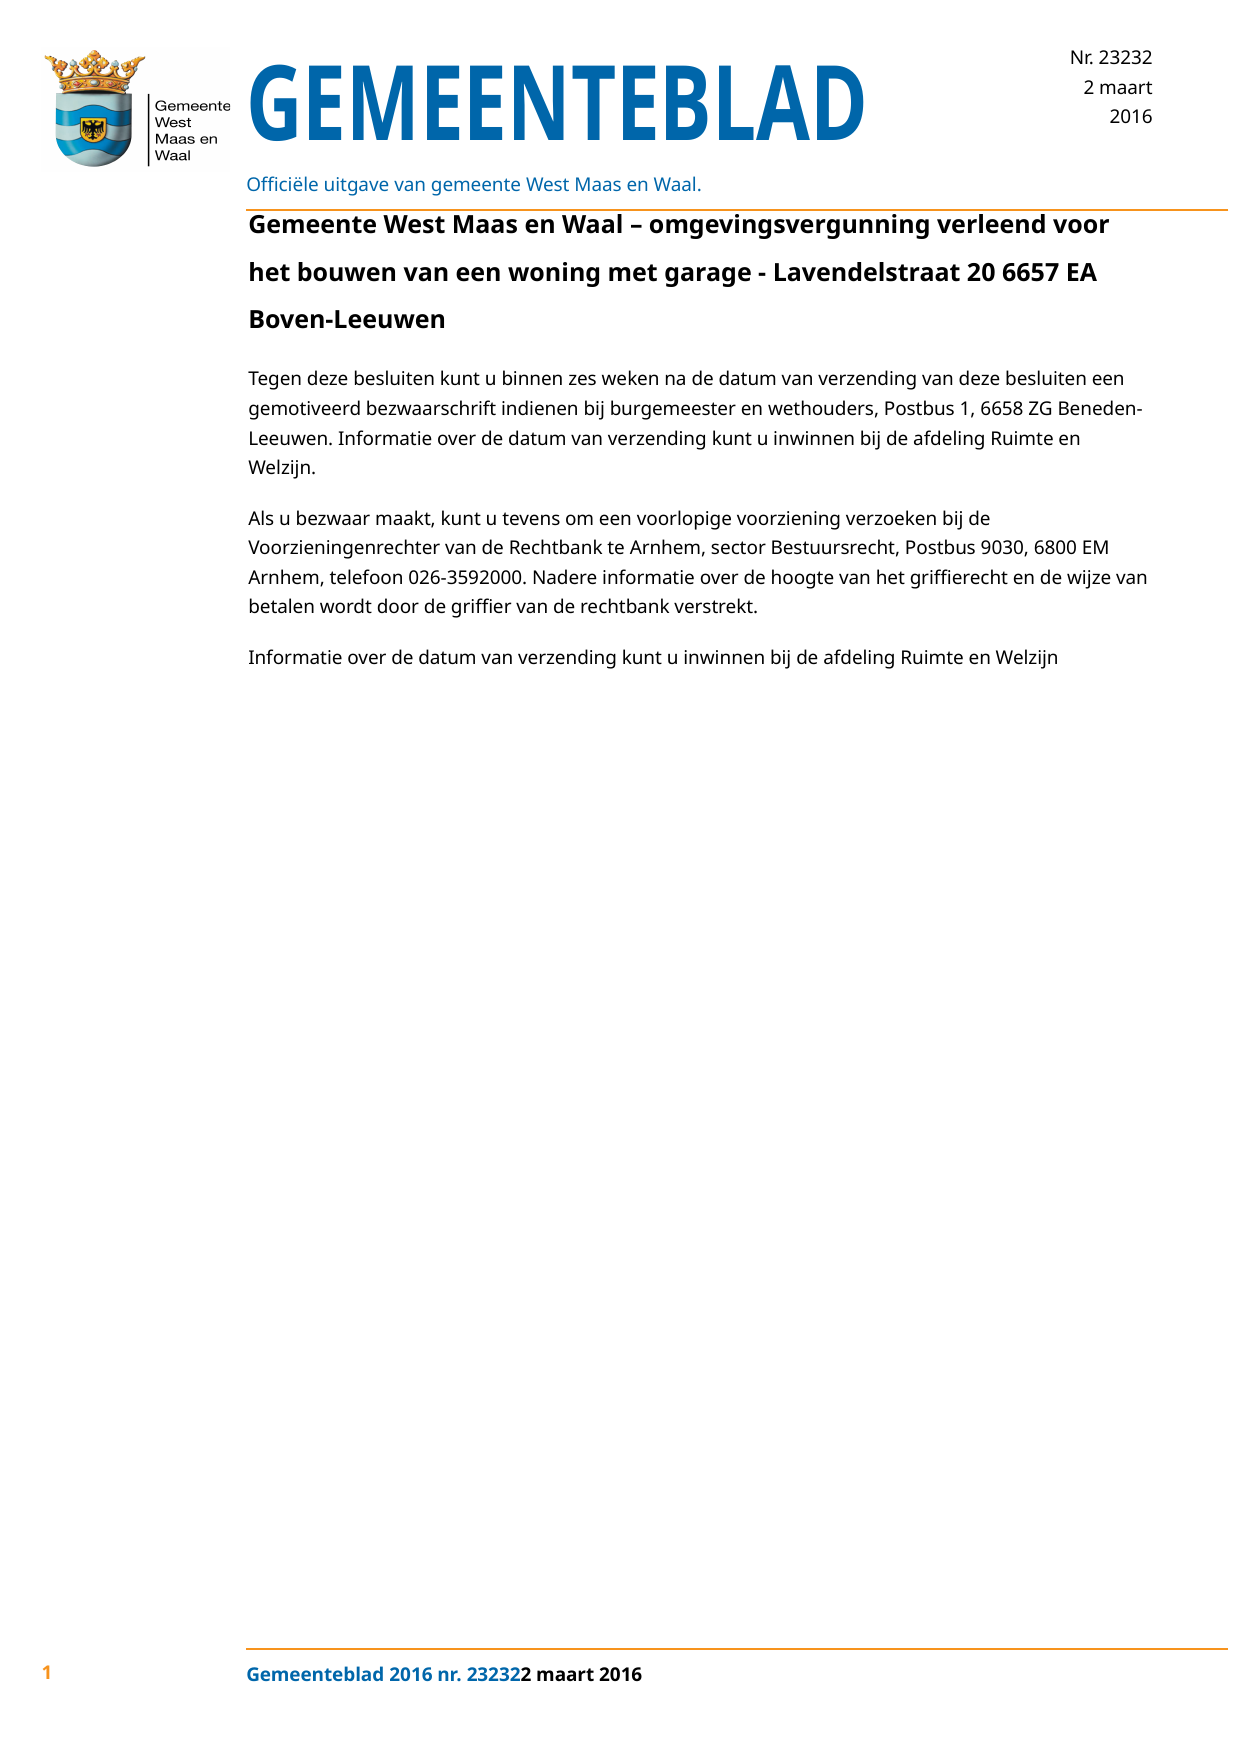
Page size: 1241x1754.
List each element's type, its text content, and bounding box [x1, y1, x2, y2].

picture [41, 47, 231, 172]
text Gemeente West Maas en Waal – omgevingsvergunning verleend voor het bouwen van een woning met garage - Lavendelstraat 20 6657 EA Boven-Leeuwen [248, 211, 1152, 336]
text Informatie over de datum van verzending kunt u inwinnen bij de afdeling Ruimte en Welzijn [248, 644, 1152, 669]
text Als u bezwaar maakt, kunt u tevens om een voorlopige voorziening verzoeken bij de Voorzieningenrechter van de Rechtbank te Arnhem, sector Bestuursrecht, Postbus 9030, 6800 EM Arnhem, telefoon 026-3592000. Nadere informatie over de hoogte van het griffierecht en de wijze van betalen wordt door de griffier van de rechtbank verstrekt. [248, 505, 1152, 619]
text Tegen deze besluiten kunt u binnen zes weken na de datum van verzending van deze besluiten een gemotiveerd bezwaarschrift indienen bij burgemeester en wethouders, Postbus 1, 6658 ZG Beneden- Leeuwen. Informatie over de datum van verzending kunt u inwinnen bij de afdeling Ruimte en Welzijn. [248, 366, 1152, 480]
